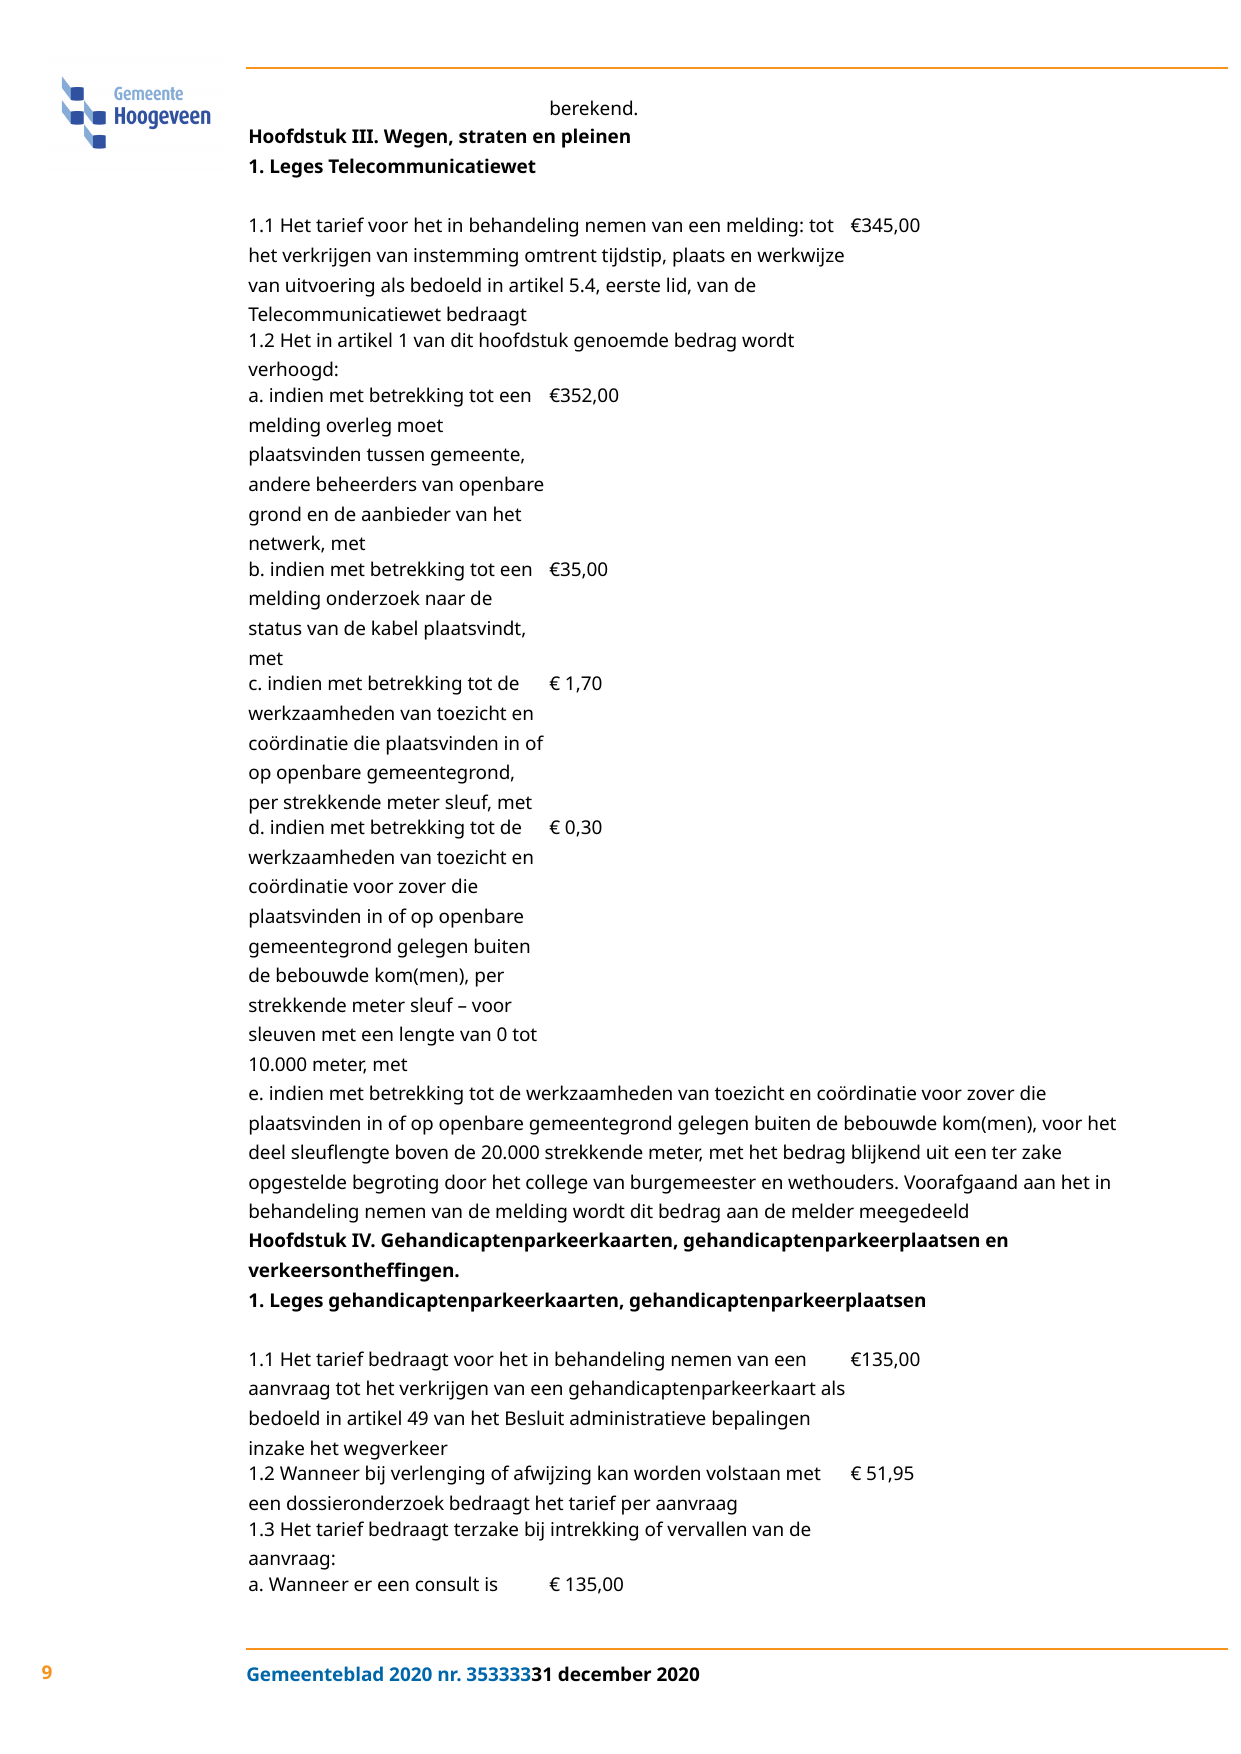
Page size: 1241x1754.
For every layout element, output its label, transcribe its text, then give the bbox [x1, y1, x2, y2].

table_cell c. indien met betrekking tot de werkzaamheden van toezicht en coördinatie die plaatsvinden in of op openbare gemeentegrond, per strekkende meter sleuf, met [248, 671, 549, 814]
text 1. Leges Telecommunicatiewet [248, 153, 1152, 179]
table_header €345,00 [850, 213, 1152, 327]
table_cell b. indien met betrekking tot een melding onderzoek naar de status van de kabel plaatsvindt, met [248, 556, 549, 671]
table_cell € 1,70 [549, 671, 850, 814]
table_header €135,00 [850, 1346, 1152, 1461]
table_cell € 0,30 [549, 815, 850, 1077]
table_cell a. Wanneer er een consult is [248, 1571, 549, 1597]
table_cell €352,00 [549, 383, 850, 556]
text Hoofdstuk IV. Gehandicaptenparkeerkaarten, gehandicaptenparkeerplaatsen en verkeersontheffingen. [248, 1228, 1152, 1283]
table_header 1.1 Het tarief bedraagt voor het in behandeling nemen van een aanvraag tot het verkrijgen van een gehandicaptenparkeerkaart als bedoeld in artikel 49 van het Besluit administratieve bepalingen inzake het wegverkeer [248, 1346, 850, 1461]
table_cell 1.2 Wanneer bij verlenging of afwijzing kan worden volstaan met een dossieronderzoek bedraagt het tarief per aanvraag [248, 1461, 850, 1516]
table_cell €35,00 [549, 556, 850, 671]
table_cell [248, 95, 549, 121]
text 1. Leges gehandicaptenparkeerkaarten, gehandicaptenparkeerplaatsen [248, 1287, 1152, 1312]
table_cell a. indien met betrekking tot een melding overleg moet plaatsvinden tussen gemeente, andere beheerders van openbare grond en de aanbieder van het netwerk, met [248, 383, 549, 556]
table_header e. indien met betrekking tot de werkzaamheden van toezicht en coördinatie voor zover die plaatsvinden in of op openbare gemeentegrond gelegen buiten de bebouwde kom(men), voor het deel sleuflengte boven de 20.000 strekkende meter, met het bedrag blijkend uit een ter zake opgestelde begroting door het college van burgemeester en wethouders. Voorafgaand aan het in behandeling nemen van de melding wordt dit bedrag aan de melder meegedeeld [248, 1080, 1152, 1224]
table_cell 1.3 Het tarief bedraagt terzake bij intrekking of vervallen van de aanvraag: [248, 1516, 850, 1571]
table_header 1.1 Het tarief voor het in behandeling nemen van een melding: tot het verkrijgen van instemming omtrent tijdstip, plaats en werkwijze van uitvoering als bedoeld in artikel 5.4, eerste lid, van de Telecommunicatiewet bedraagt [248, 213, 850, 327]
table_cell € 135,00 [549, 1571, 850, 1597]
picture [41, 47, 231, 172]
table_cell berekend. [549, 95, 850, 121]
table_cell 1.2 Het in artikel 1 van dit hoofdstuk genoemde bedrag wordt verhoogd: [248, 327, 850, 382]
text Hoofdstuk III. Wegen, straten en pleinen [248, 124, 1152, 149]
table_cell d. indien met betrekking tot de werkzaamheden van toezicht en coördinatie voor zover die plaatsvinden in of op openbare gemeentegrond gelegen buiten de bebouwde kom(men), per strekkende meter sleuf – voor sleuven met een lengte van 0 tot 10.000 meter, met [248, 815, 549, 1077]
table_cell € 51,95 [850, 1461, 1152, 1516]
